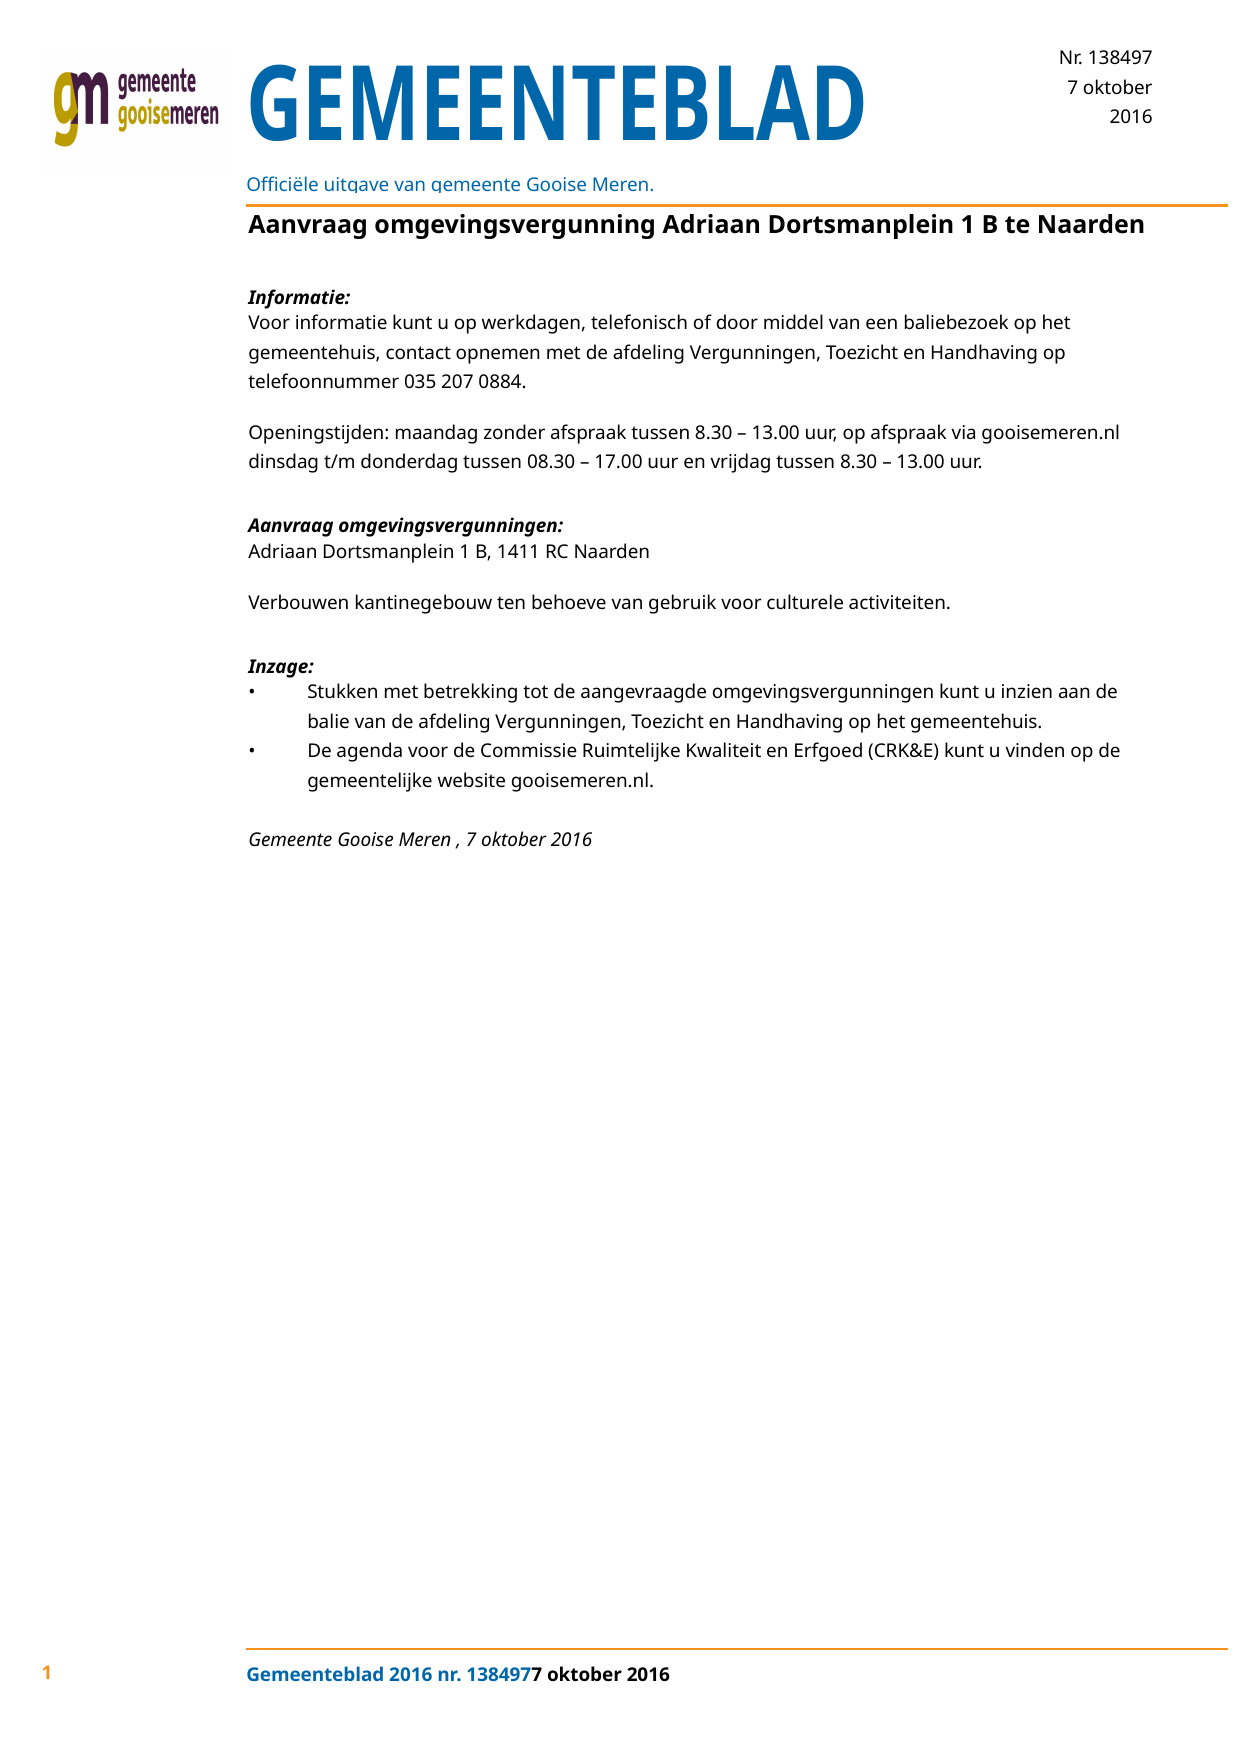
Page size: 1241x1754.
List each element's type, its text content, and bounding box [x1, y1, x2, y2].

text Voor informatie kunt u op werkdagen, telefonisch of door middel van een baliebezoek op het gemeentehuis, contact opnemen met de afdeling Vergunningen, Toezicht en Handhaving op telefoonnummer 035 207 0884. [248, 309, 1152, 394]
list De agenda voor de Commissie Ruimtelijke Kwaliteit en Erfgoed (CRK&E) kunt u vinden op de gemeentelijke website gooisemeren.nl. [248, 738, 1152, 793]
text Aanvraag omgevingsvergunning Adriaan Dortsmanplein 1 B te Naarden [248, 207, 1152, 241]
text Inzage: [248, 653, 1152, 678]
list Stukken met betrekking tot de aangevraagde omgevingsvergunningen kunt u inzien aan de balie van de afdeling Vergunningen, Toezicht en Handhaving op het gemeentehuis. [248, 678, 1152, 734]
text Adriaan Dortsmanplein 1 B, 1411 RC Naarden [248, 538, 1152, 564]
text Informatie: [248, 284, 1152, 309]
text Aanvraag omgevingsvergunningen: [248, 513, 1152, 538]
text Verbouwen kantinegebouw ten behoeve van gebruik voor culturele activiteiten. [248, 589, 1152, 614]
picture [41, 47, 231, 172]
text Gemeente Gooise Meren , 7 oktober 2016 [248, 826, 1152, 852]
text Openingstijden: maandag zonder afspraak tussen 8.30 – 13.00 uur, op afspraak via gooisemeren.nl dinsdag t/m donderdag tussen 08.30 – 17.00 uur en vrijdag tussen 8.30 – 13.00 uur. [248, 419, 1152, 474]
